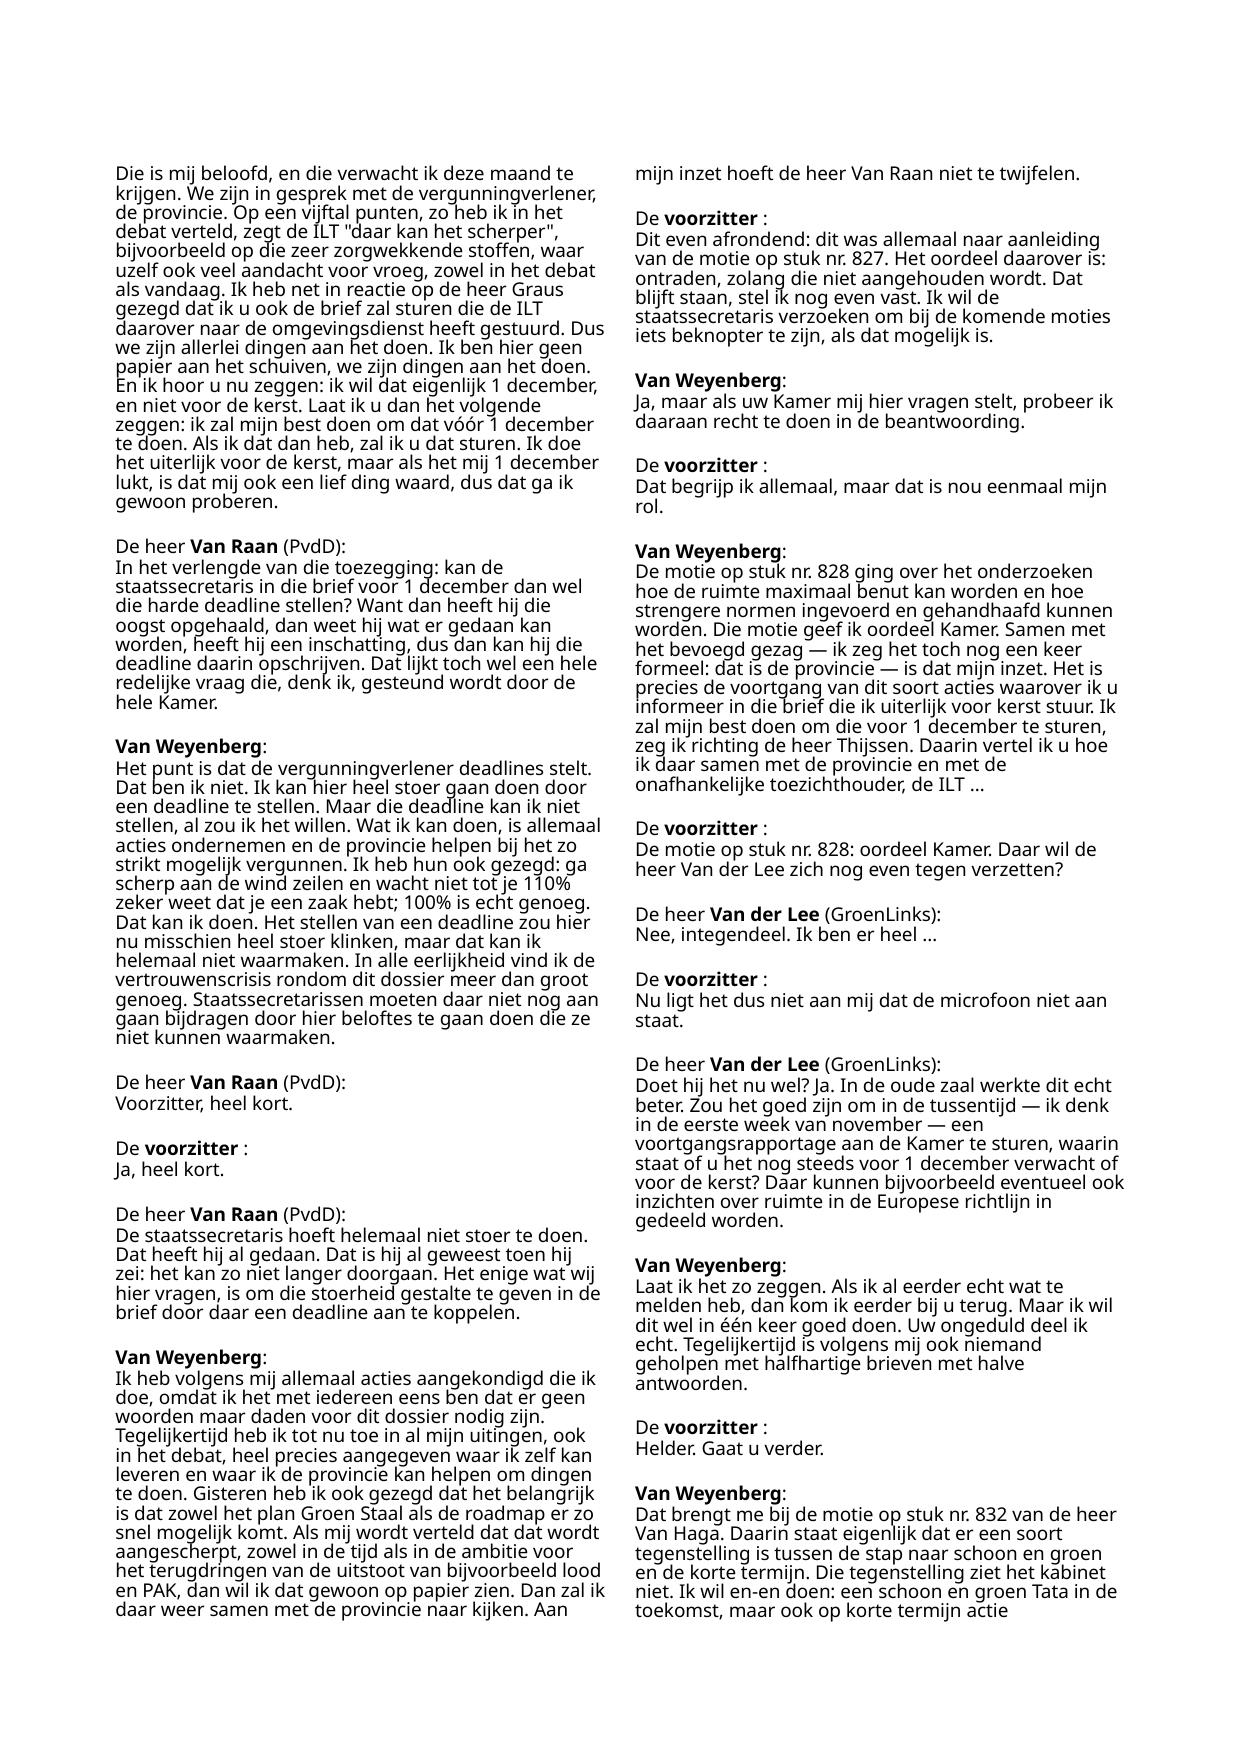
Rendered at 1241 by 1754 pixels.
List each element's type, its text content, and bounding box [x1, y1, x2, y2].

text Doet hij het nu wel? Ja. In de oude zaal werkte dit echt beter. Zou het goed zijn om in de tussentijd — ik denk in de eerste week van november — een voortgangsrapportage aan de Kamer te sturen, waarin staat of u het nog steeds voor 1 december verwacht of voor de kerst? Daar kunnen bijvoorbeeld eventueel ook inzichten over ruimte in de Europese richtlijn in gedeeld worden. [635, 1077, 1125, 1232]
text Dat begrijp ik allemaal, maar dat is nou eenmaal mijn rol. [635, 478, 1125, 517]
text Dat brengt me bij de motie op stuk nr. 832 van de heer Van Haga. Daarin staat eigenlijk dat er een soort tegenstelling is tussen de stap naar schoon en groen en de korte termijn. Die tegenstelling ziet het kabinet niet. Ik wil en-en doen: een schoon en groen Tata in de toekomst, maar ook op korte termijn actie [635, 1506, 1125, 1622]
text De voorzitter : [115, 1135, 605, 1161]
text De heer Van der Lee (GroenLinks): [635, 1052, 1125, 1077]
text De heer Van Raan (PvdD): [115, 1069, 605, 1095]
text Van Weyenberg: [115, 1344, 605, 1370]
text Nee, integendeel. Ik ben er heel … [635, 926, 1125, 946]
text Van Weyenberg: [635, 368, 1125, 393]
text Het punt is dat de vergunningverlener deadlines stelt. Dat ben ik niet. Ik kan hier heel stoer gaan doen door een deadline te stellen. Maar die deadline kan ik niet stellen, al zou ik het willen. Wat ik kan doen, is allemaal acties ondernemen en de provincie helpen bij het zo strikt mogelijk vergunnen. Ik heb hun ook gezegd: ga scherp aan de wind zeilen en wacht niet tot je 110% zeker weet dat je een zaak hebt; 100% is echt genoeg. Dat kan ik doen. Het stellen van een deadline zou hier nu misschien heel stoer klinken, maar dat kan ik helemaal niet waarmaken. In alle eerlijkheid vind ik de vertrouwenscrisis rondom dit dossier meer dan groot genoeg. Staatssecretarissen moeten daar niet nog aan gaan bijdragen door hier beloftes te gaan doen die ze niet kunnen waarmaken. [115, 759, 605, 1048]
text De motie op stuk nr. 828 ging over het onderzoeken hoe de ruimte maximaal benut kan worden en hoe strengere normen ingevoerd en gehandhaafd kunnen worden. Die motie geef ik oordeel Kamer. Samen met het bevoegd gezag — ik zeg het toch nog een keer formeel: dat is de provincie — is dat mijn inzet. Het is precies de voortgang van dit soort acties waarover ik u informeer in die brief die ik uiterlijk voor kerst stuur. Ik zal mijn best doen om die voor 1 december te sturen, zeg ik richting de heer Thijssen. Daarin vertel ik u hoe ik daar samen met de provincie en met de onafhankelijke toezichthouder, de ILT … [635, 563, 1125, 795]
text De staatssecretaris hoeft helemaal niet stoer te doen. Dat heeft hij al gedaan. Dat is hij al geweest toen hij zei: het kan zo niet langer doorgaan. Het enige wat wij hier vragen, is om die stoerheid gestalte te geven in de brief door daar een deadline aan te koppelen. [115, 1227, 605, 1323]
text Dit even afrondend: dit was allemaal naar aanleiding van de motie op stuk nr. 827. Het oordeel daarover is: ontraden, zolang die niet aangehouden wordt. Dat blijft staan, stel ik nog even vast. Ik wil de staatssecretaris verzoeken om bij de komende moties iets beknopter te zijn, als dat mogelijk is. [635, 231, 1125, 347]
text De heer Van Raan (PvdD): [115, 1201, 605, 1227]
text De voorzitter : [635, 205, 1125, 231]
text Van Weyenberg: [635, 1252, 1125, 1278]
text Ja, maar als uw Kamer mij hier vragen stelt, probeer ik daaraan recht te doen in de beantwoording. [635, 393, 1125, 432]
text In het verlengde van die toezegging: kan de staatssecretaris in die brief voor 1 december dan wel die harde deadline stellen? Want dan heeft hij die oogst opgehaald, dan weet hij wat er gedaan kan worden, heeft hij een inschatting, dus dan kan hij die deadline daarin opschrijven. Dat lijkt toch wel een hele redelijke vraag die, denk ik, gesteund wordt door de hele Kamer. [115, 559, 605, 713]
text mijn inzet hoeft de heer Van Raan niet te twijfelen. [635, 165, 1125, 184]
text De motie op stuk nr. 828: oordeel Kamer. Daar wil de heer Van der Lee zich nog even tegen verzetten? [635, 841, 1125, 880]
text Ja, heel kort. [115, 1161, 605, 1180]
text Nu ligt het dus niet aan mij dat de microfoon niet aan staat. [635, 992, 1125, 1031]
text Voorzitter, heel kort. [115, 1095, 605, 1114]
text De voorzitter : [635, 453, 1125, 478]
text Van Weyenberg: [635, 1480, 1125, 1506]
text Helder. Gaat u verder. [635, 1440, 1125, 1459]
text De voorzitter : [635, 816, 1125, 841]
text Van Weyenberg: [115, 734, 605, 759]
text De voorzitter : [635, 1414, 1125, 1440]
text De voorzitter : [635, 967, 1125, 992]
text Die is mij beloofd, en die verwacht ik deze maand te krijgen. We zijn in gesprek met de vergunningverlener, de provincie. Op een vijftal punten, zo heb ik in het debat verteld, zegt de ILT "daar kan het scherper", bijvoorbeeld op die zeer zorgwekkende stoffen, waar uzelf ook veel aandacht voor vroeg, zowel in het debat als vandaag. Ik heb net in reactie op de heer Graus gezegd dat ik u ook de brief zal sturen die de ILT daarover naar de omgevingsdienst heeft gestuurd. Dus we zijn allerlei dingen aan het doen. Ik ben hier geen papier aan het schuiven, we zijn dingen aan het doen. En ik hoor u nu zeggen: ik wil dat eigenlijk 1 december, en niet voor de kerst. Laat ik u dan het volgende zeggen: ik zal mijn best doen om dat vóór 1 december te doen. Als ik dat dan heb, zal ik u dat sturen. Ik doe het uiterlijk voor de kerst, maar als het mij 1 december lukt, is dat mij ook een lief ding waard, dus dat ga ik gewoon proberen. [115, 165, 605, 512]
text De heer Van der Lee (GroenLinks): [635, 901, 1125, 926]
text Ik heb volgens mij allemaal acties aangekondigd die ik doe, omdat ik het met iedereen eens ben dat er geen woorden maar daden voor dit dossier nodig zijn. Tegelijkertijd heb ik tot nu toe in al mijn uitingen, ook in het debat, heel precies aangegeven waar ik zelf kan leveren en waar ik de provincie kan helpen om dingen te doen. Gisteren heb ik ook gezegd dat het belangrijk is dat zowel het plan Groen Staal als de roadmap er zo snel mogelijk komt. Als mij wordt verteld dat dat wordt aangescherpt, zowel in de tijd als in de ambitie voor het terugdringen van de uitstoot van bijvoorbeeld lood en PAK, dan wil ik dat gewoon op papier zien. Dan zal ik daar weer samen met de provincie naar kijken. Aan [115, 1370, 605, 1620]
text Laat ik het zo zeggen. Als ik al eerder echt wat te melden heb, dan kom ik eerder bij u terug. Maar ik wil dit wel in één keer goed doen. Uw ongeduld deel ik echt. Tegelijkertijd is volgens mij ook niemand geholpen met halfhartige brieven met halve antwoorden. [635, 1278, 1125, 1394]
text Van Weyenberg: [635, 538, 1125, 563]
text De heer Van Raan (PvdD): [115, 533, 605, 559]
